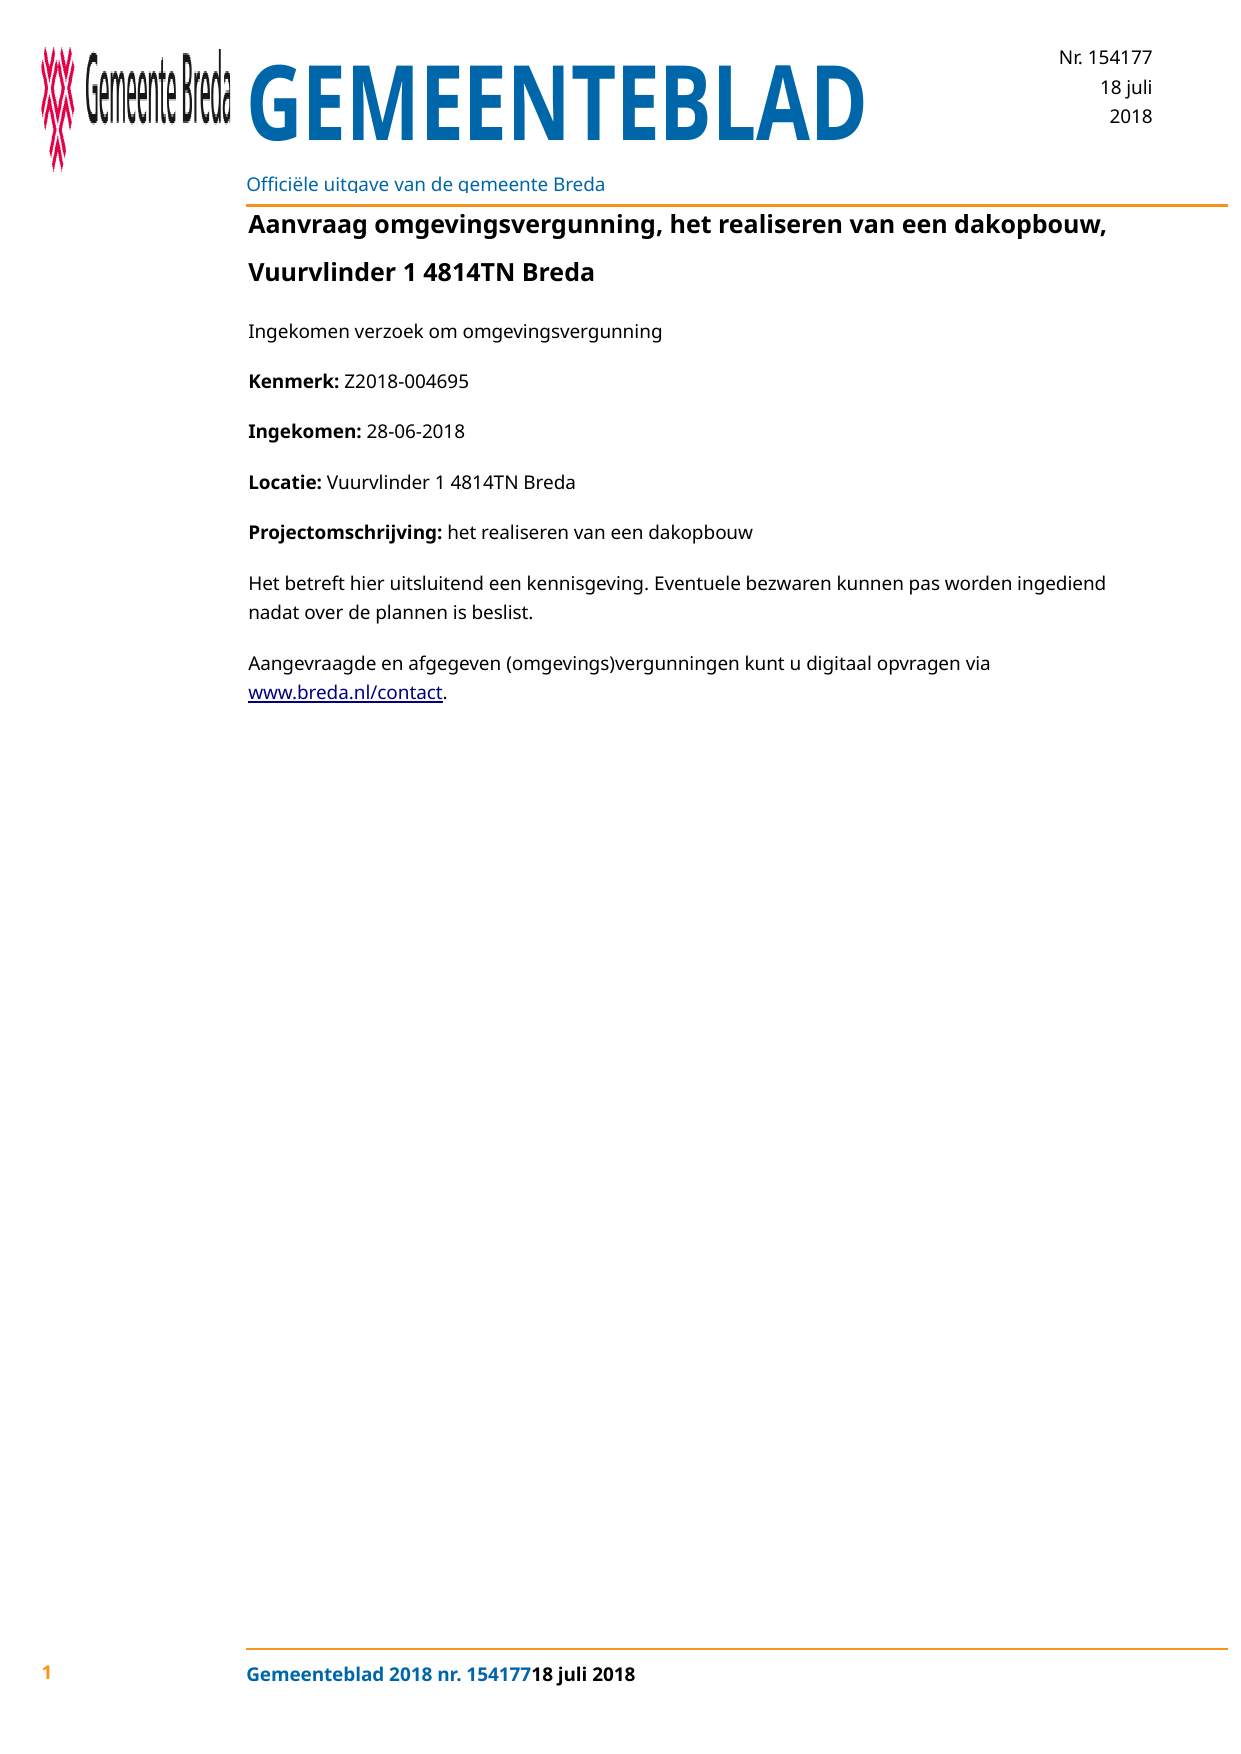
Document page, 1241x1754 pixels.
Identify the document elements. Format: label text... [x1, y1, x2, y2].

text Kenmerk: Z2018-004695 [248, 368, 1152, 394]
text Het betreft hier uitsluitend een kennisgeving. Eventuele bezwaren kunnen pas worden ingediend nadat over de plannen is beslist. [248, 570, 1152, 625]
text Projectomschrijving: het realiseren van een dakopbouw [248, 519, 1152, 545]
text Aangevraagde en afgegeven (omgevings)vergunningen kunt u digitaal opvragen via www.breda.nl/contact. [248, 650, 1152, 705]
text Locatie: Vuurvlinder 1 4814TN Breda [248, 469, 1152, 495]
text Ingekomen: 28-06-2018 [248, 419, 1152, 444]
text Aanvraag omgevingsvergunning, het realiseren van een dakopbouw, Vuurvlinder 1 4814TN Breda [248, 207, 1152, 288]
picture [41, 47, 231, 172]
text Ingekomen verzoek om omgevingsvergunning [248, 318, 1152, 344]
